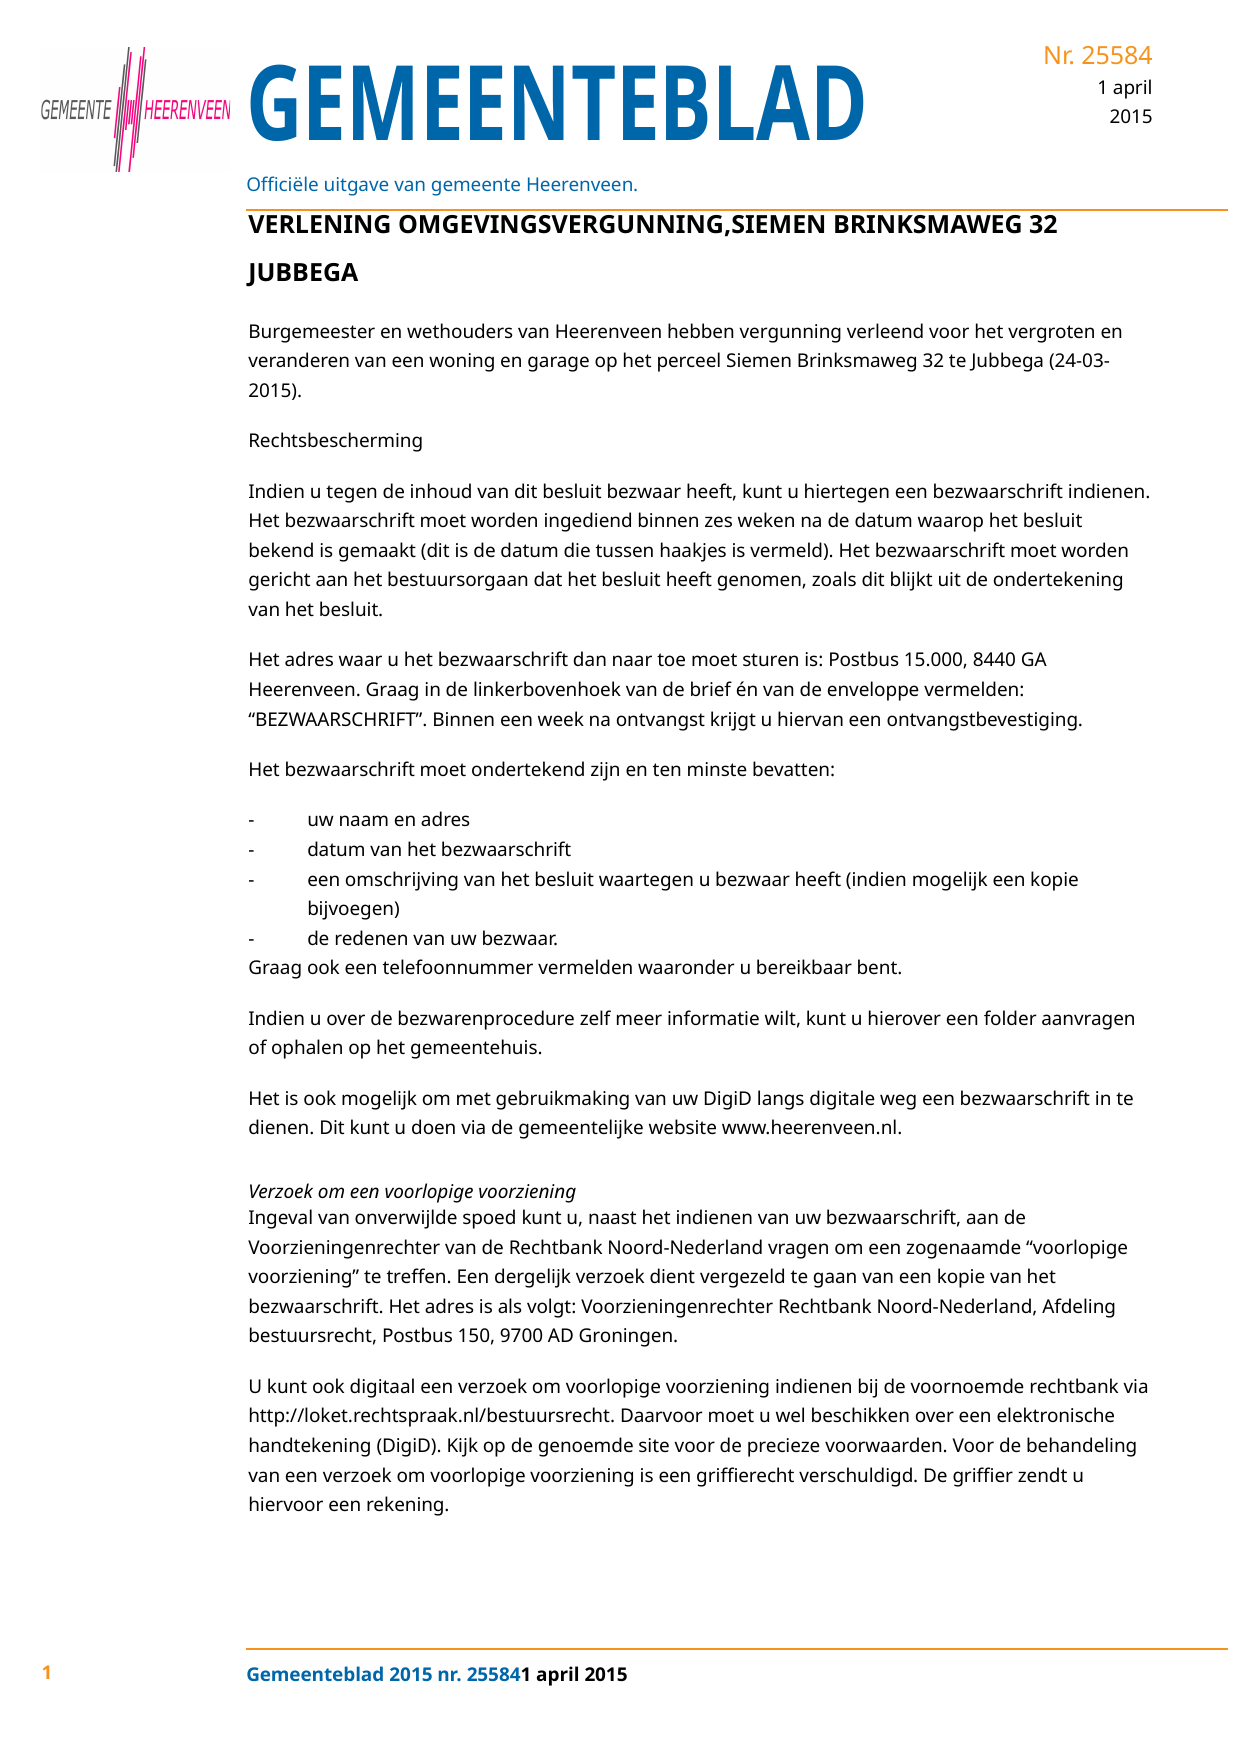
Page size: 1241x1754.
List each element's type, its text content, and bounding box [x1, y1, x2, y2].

text Burgemeester en wethouders van Heerenveen hebben vergunning verleend voor het vergroten en veranderen van een woning en garage op het perceel Siemen Brinksmaweg 32 te Jubbega (24-03-2015). [248, 318, 1152, 403]
text Het bezwaarschrift moet ondertekend zijn en ten minste bevatten: [248, 756, 1152, 782]
picture [41, 47, 231, 172]
list datum van het bezwaarschrift [248, 836, 1152, 862]
text U kunt ook digitaal een verzoek om voorlopige voorziening indienen bij de voornoemde rechtbank via http://loket.rechtspraak.nl/bestuursrecht. Daarvoor moet u wel beschikken over een elektronische handtekening (DigiD). Kijk op de genoemde site voor de precieze voorwaarden. Voor de behandeling van een verzoek om voorlopige voorziening is een griffierecht verschuldigd. De griffier zendt u hiervoor een rekening. [248, 1373, 1152, 1517]
text Indien u tegen de inhoud van dit besluit bezwaar heeft, kunt u hiertegen een bezwaarschrift indienen. Het bezwaarschrift moet worden ingediend binnen zes weken na de datum waarop het besluit bekend is gemaakt (dit is de datum die tussen haakjes is vermeld). Het bezwaarschrift moet worden gericht aan het bestuursorgaan dat het besluit heeft genomen, zoals dit blijkt uit de ondertekening van het besluit. [248, 478, 1152, 622]
text VERLENING OMGEVINGSVERGUNNING,SIEMEN BRINKSMAWEG 32 JUBBEGA [248, 211, 1152, 288]
list een omschrijving van het besluit waartegen u bezwaar heeft (indien mogelijk een kopie bijvoegen) [248, 866, 1152, 921]
text Het is ook mogelijk om met gebruikmaking van uw DigiD langs digitale weg een bezwaarschrift in te dienen. Dit kunt u doen via de gemeentelijke website www.heerenveen.nl. [248, 1085, 1152, 1140]
text Verzoek om een voorlopige voorziening [248, 1178, 1152, 1204]
text Rechtsbescherming [248, 427, 1152, 453]
list de redenen van uw bezwaar. [248, 925, 1152, 951]
text Indien u over de bezwarenprocedure zelf meer informatie wilt, kunt u hierover een folder aanvragen of ophalen op het gemeentehuis. [248, 1005, 1152, 1060]
text Het adres waar u het bezwaarschrift dan naar toe moet sturen is: Postbus 15.000, 8440 GA Heerenveen. Graag in de linkerbovenhoek van de brief én van de enveloppe vermelden: “BEZWAARSCHRIFT”. Binnen een week na ontvangst krijgt u hiervan een ontvangstbevestiging. [248, 647, 1152, 732]
text Graag ook een telefoonnummer vermelden waaronder u bereikbaar bent. [248, 954, 1152, 980]
list uw naam en adres [248, 807, 1152, 832]
text Ingeval van onverwijlde spoed kunt u, naast het indienen van uw bezwaarschrift, aan de Voorzieningenrechter van de Rechtbank Noord-Nederland vragen om een zogenaamde “voorlopige voorziening” te treffen. Een dergelijk verzoek dient vergezeld te gaan van een kopie van het bezwaarschrift. Het adres is als volgt: Voorzieningenrechter Rechtbank Noord-Nederland, Afdeling bestuursrecht, Postbus 150, 9700 AD Groningen. [248, 1204, 1152, 1348]
